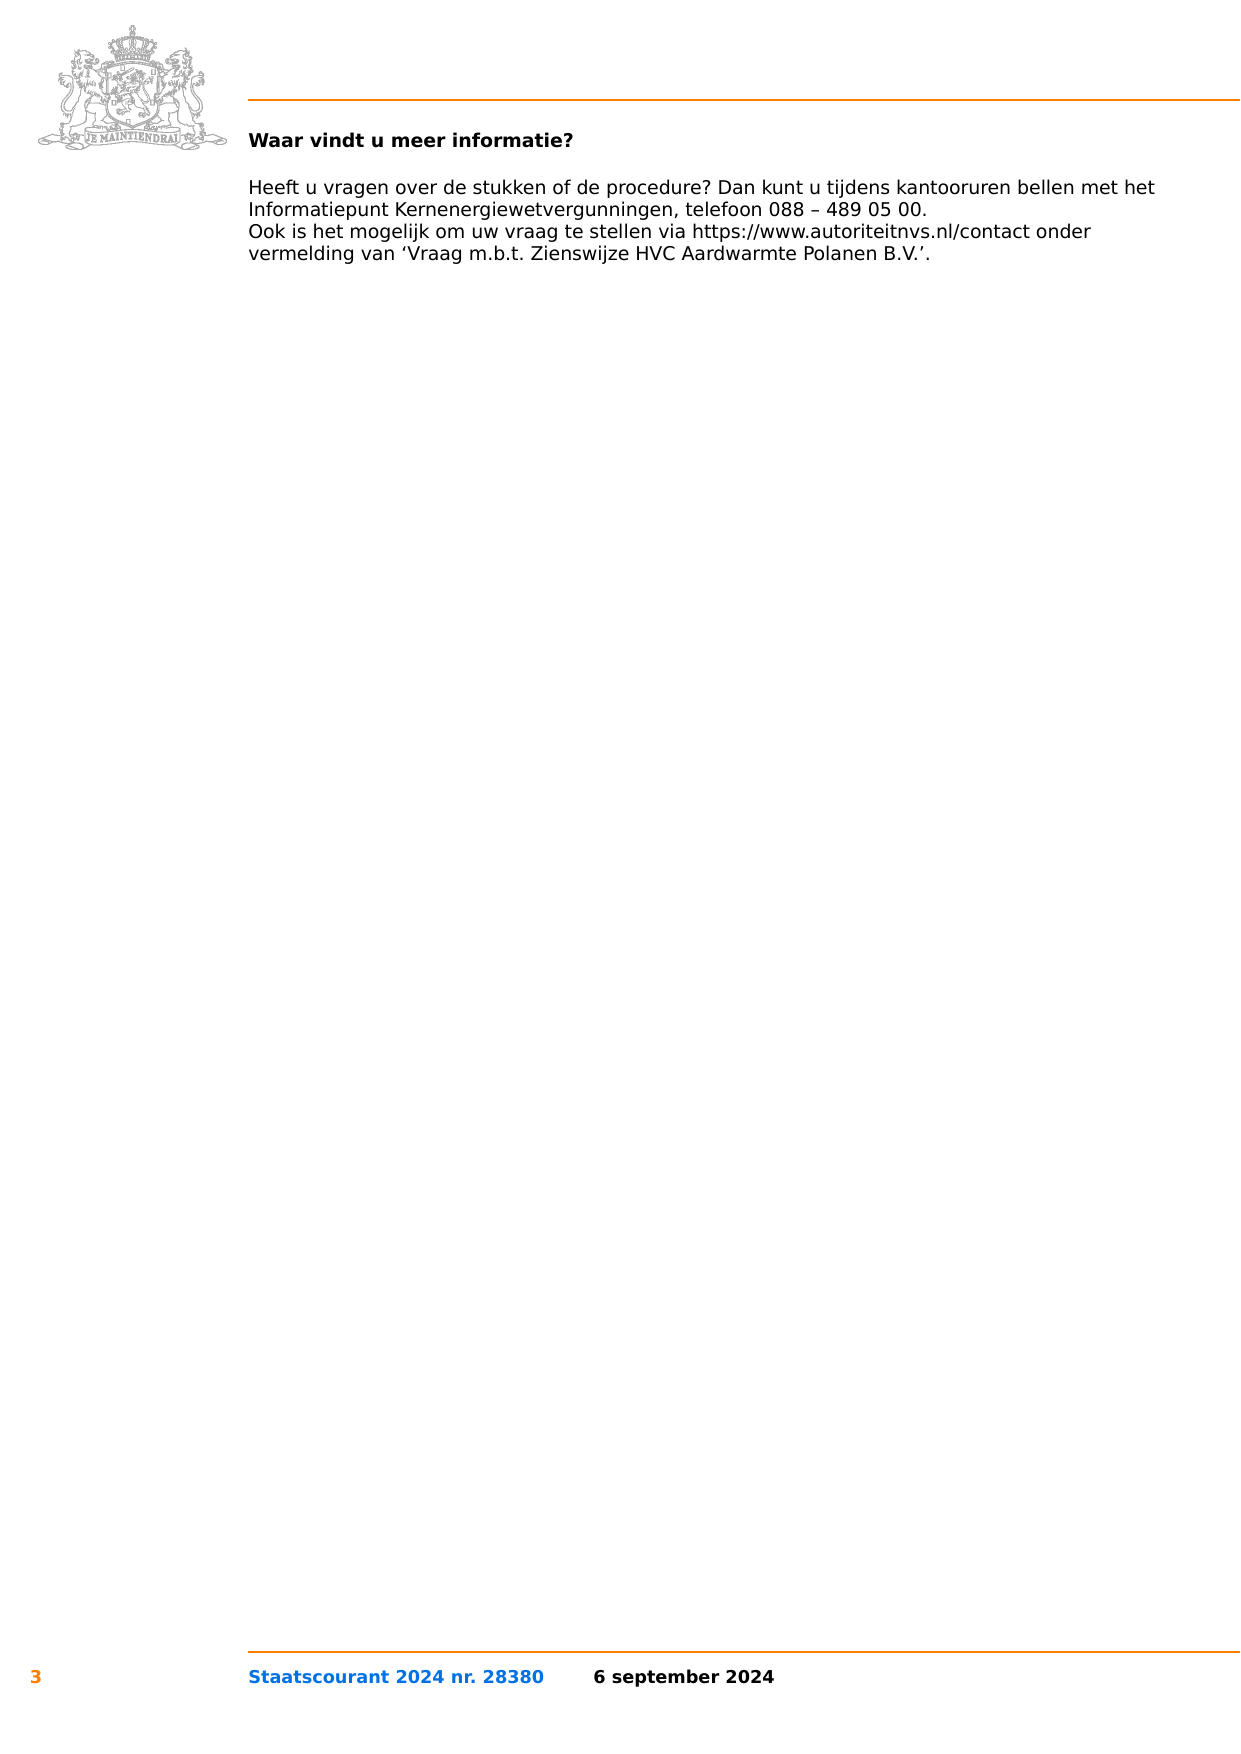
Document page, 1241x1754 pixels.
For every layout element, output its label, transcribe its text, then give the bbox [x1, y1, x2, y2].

text Ook is het mogelijk om uw vraag te stellen via https://www.autoriteitnvs.nl/contact onder vermelding van ‘Vraag m.b.t. Zienswijze HVC Aardwarmte Polanen B.V.’. [248, 221, 1163, 265]
picture [38, 25, 227, 150]
text Heeft u vragen over de stukken of de procedure? Dan kunt u tijdens kantooruren bellen met het Informatiepunt Kernenergiewetvergunningen, telefoon 088 – 489 05 00. [248, 177, 1163, 221]
subtitle Waar vindt u meer informatie? [248, 130, 1163, 152]
